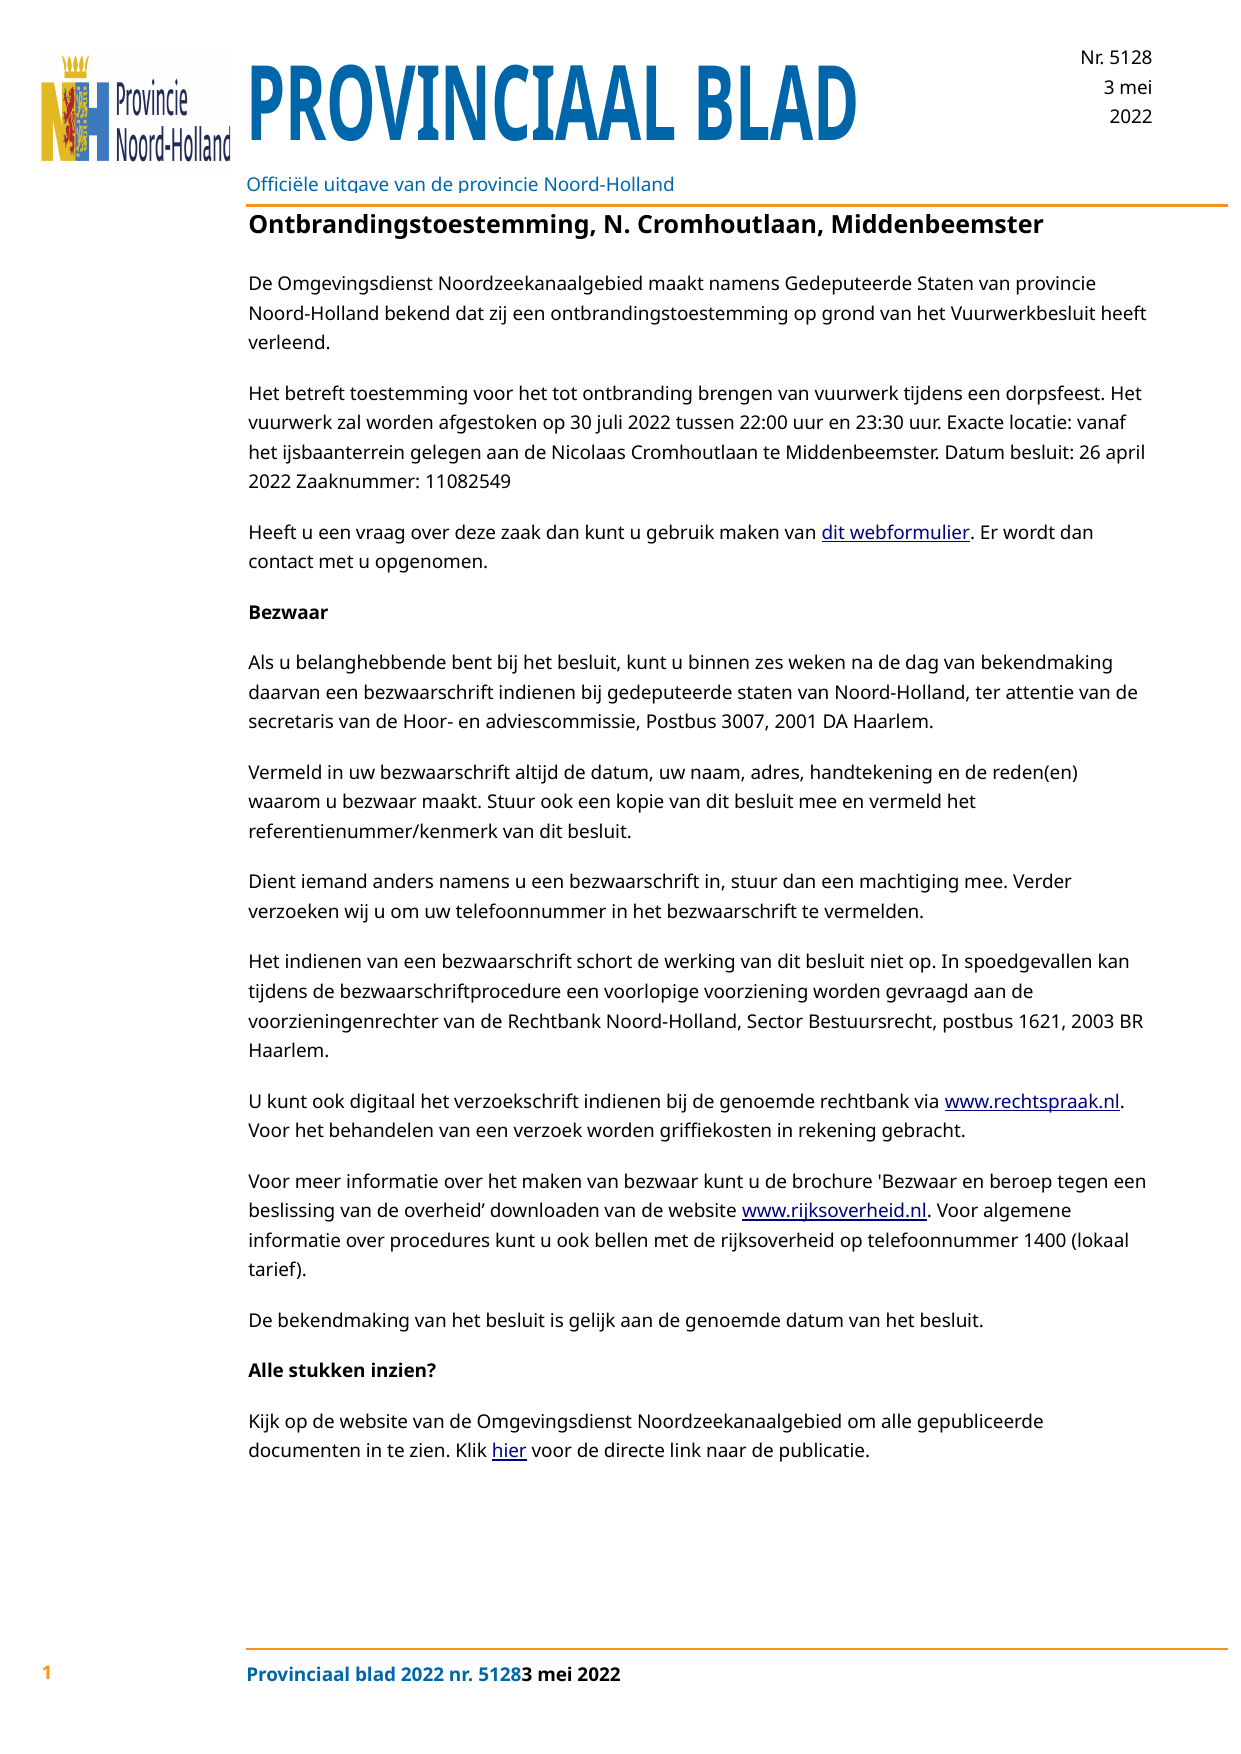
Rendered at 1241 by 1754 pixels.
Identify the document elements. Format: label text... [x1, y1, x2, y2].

text Het betreft toestemming voor het tot ontbranding brengen van vuurwerk tijdens een dorpsfeest. Het vuurwerk zal worden afgestoken op 30 juli 2022 tussen 22:00 uur en 23:30 uur. Exacte locatie: vanaf het ijsbaanterrein gelegen aan de Nicolaas Cromhoutlaan te Middenbeemster. Datum besluit: 26 april 2022 Zaaknummer: 11082549 [248, 380, 1152, 494]
text Kijk op de website van de Omgevingsdienst Noordzeekanaalgebied om alle gepubliceerde documenten in te zien. Klik hier voor de directe link naar de publicatie. [248, 1408, 1152, 1463]
text Bezwaar [248, 599, 1152, 625]
text Alle stukken inzien? [248, 1357, 1152, 1383]
text Ontbrandingstoestemming, N. Cromhoutlaan, Middenbeemster [248, 207, 1152, 241]
picture [41, 47, 231, 172]
text Als u belanghebbende bent bij het besluit, kunt u binnen zes weken na de dag van bekendmaking daarvan een bezwaarschrift indienen bij gedeputeerde staten van Noord-Holland, ter attentie van de secretaris van de Hoor- en adviescommissie, Postbus 3007, 2001 DA Haarlem. [248, 649, 1152, 734]
text Dient iemand anders namens u een bezwaarschrift in, stuur dan een machtiging mee. Verder verzoeken wij u om uw telefoonnummer in het bezwaarschrift te vermelden. [248, 869, 1152, 924]
text Voor meer informatie over het maken van bezwaar kunt u de brochure 'Bezwaar en beroep tegen een beslissing van de overheid’ downloaden van de website www.rijksoverheid.nl. Voor algemene informatie over procedures kunt u ook bellen met de rijksoverheid op telefoonnummer 1400 (lokaal tarief). [248, 1168, 1152, 1282]
text Het indienen van een bezwaarschrift schort de werking van dit besluit niet op. In spoedgevallen kan tijdens de bezwaarschriftprocedure een voorlopige voorziening worden gevraagd aan de voorzieningenrechter van de Rechtbank Noord-Holland, Sector Bestuursrecht, postbus 1621, 2003 BR Haarlem. [248, 949, 1152, 1063]
text De bekendmaking van het besluit is gelijk aan de genoemde datum van het besluit. [248, 1307, 1152, 1333]
text Vermeld in uw bezwaarschrift altijd de datum, uw naam, adres, handtekening en de reden(en) waarom u bezwaar maakt. Stuur ook een kopie van dit besluit mee en vermeld het referentienummer/kenmerk van dit besluit. [248, 759, 1152, 844]
text U kunt ook digitaal het verzoekschrift indienen bij de genoemde rechtbank via www.rechtspraak.nl. Voor het behandelen van een verzoek worden griffiekosten in rekening gebracht. [248, 1088, 1152, 1143]
text Heeft u een vraag over deze zaak dan kunt u gebruik maken van dit webformulier. Er wordt dan contact met u opgenomen. [248, 519, 1152, 574]
text De Omgevingsdienst Noordzeekanaalgebied maakt namens Gedeputeerde Staten van provincie Noord-Holland bekend dat zij een ontbrandingstoestemming op grond van het Vuurwerkbesluit heeft verleend. [248, 270, 1152, 355]
